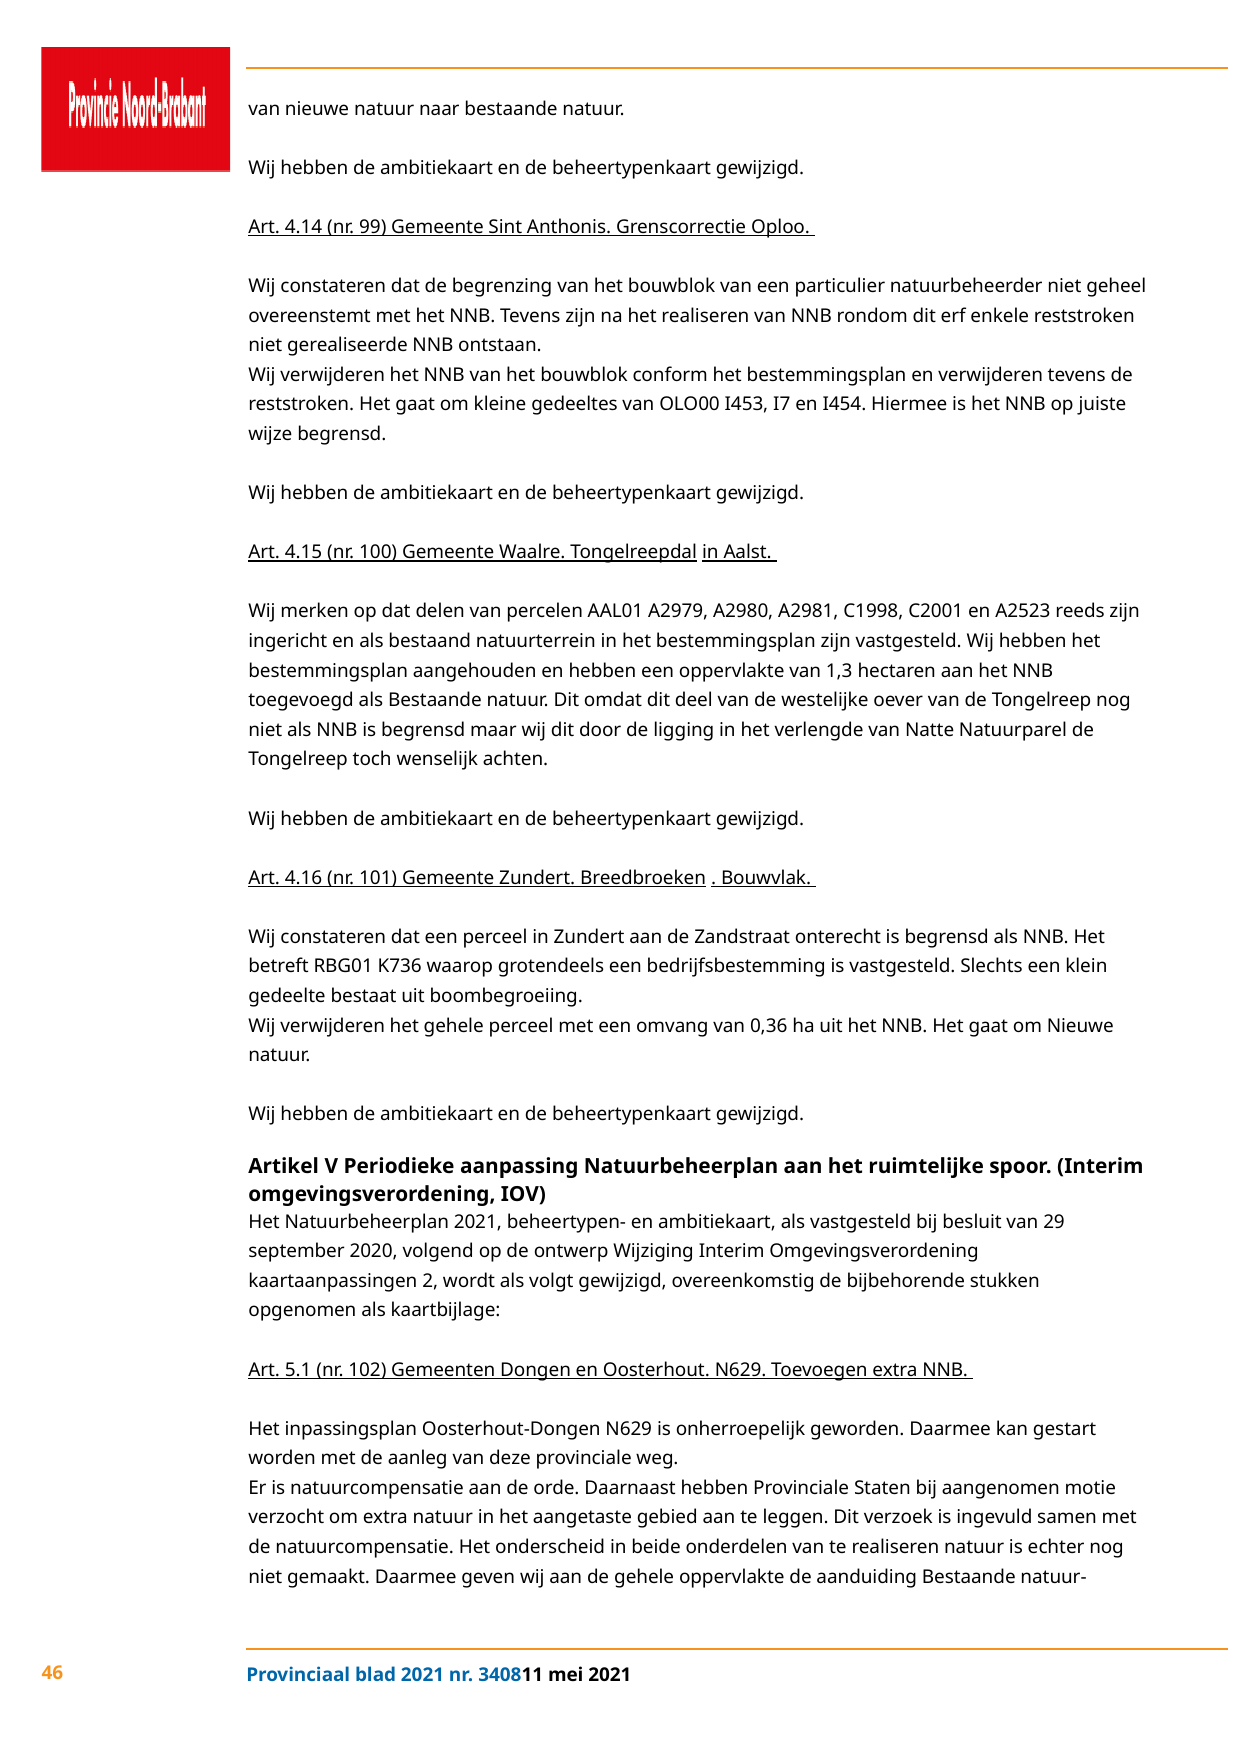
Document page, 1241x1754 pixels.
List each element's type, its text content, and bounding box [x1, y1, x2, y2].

picture [41, 47, 231, 172]
text Wij hebben de ambitiekaart en de beheertypenkaart gewijzigd. [248, 479, 1152, 505]
text Wij constateren dat de begrenzing van het bouwblok van een particulier natuurbeheerder niet geheel overeenstemt met het NNB. Tevens zijn na het realiseren van NNB rondom dit erf enkele reststroken niet gerealiseerde NNB ontstaan. [248, 272, 1152, 357]
text Het inpassingsplan Oosterhout-Dongen N629 is onherroepelijk geworden. Daarmee kan gestart worden met de aanleg van deze provinciale weg. [248, 1415, 1152, 1470]
text Er is natuurcompensatie aan de orde. Daarnaast hebben Provinciale Staten bij aangenomen motie verzocht om extra natuur in het aangetaste gebied aan te leggen. Dit verzoek is ingevuld samen met de natuurcompensatie. Het onderscheid in beide onderdelen van te realiseren natuur is echter nog niet gemaakt. Daarmee geven wij aan de gehele oppervlakte de aanduiding Bestaande natuur- [248, 1474, 1152, 1589]
text Wij hebben de ambitiekaart en de beheertypenkaart gewijzigd. [248, 154, 1152, 180]
text Art. 4.15 (nr. 100) Gemeente Waalre. Tongelreepdal in Aalst. [248, 538, 1152, 564]
text Wij verwijderen het NNB van het bouwblok conform het bestemmingsplan en verwijderen tevens de reststroken. Het gaat om kleine gedeeltes van OLO00 I453, I7 en I454. Hiermee is het NNB op juiste wijze begrensd. [248, 361, 1152, 446]
text Wij constateren dat een perceel in Zundert aan de Zandstraat onterecht is begrensd als NNB. Het betreft RBG01 K736 waarop grotendeels een bedrijfsbestemming is vastgesteld. Slechts een klein gedeelte bestaat uit boombegroeiing. [248, 923, 1152, 1008]
text Art. 5.1 (nr. 102) Gemeenten Dongen en Oosterhout. N629. Toevoegen extra NNB. [248, 1356, 1152, 1382]
text Artikel V Periodieke aanpassing Natuurbeheerplan aan het ruimtelijke spoor. (Interim omgevingsverordening, IOV) [248, 1151, 1152, 1208]
text Wij hebben de ambitiekaart en de beheertypenkaart gewijzigd. [248, 1101, 1152, 1126]
text Art. 4.14 (nr. 99) Gemeente Sint Anthonis. Grenscorrectie Oploo. [248, 213, 1152, 239]
text Wij merken op dat delen van percelen AAL01 A2979, A2980, A2981, C1998, C2001 en A2523 reeds zijn ingericht en als bestaand natuurterrein in het bestemmingsplan zijn vastgesteld. Wij hebben het bestemmingsplan aangehouden en hebben een oppervlakte van 1,3 hectaren aan het NNB toegevoegd als Bestaande natuur. Dit omdat dit deel van de westelijke oever van de Tongelreep nog niet als NNB is begrensd maar wij dit door de ligging in het verlengde van Natte Natuurparel de Tongelreep toch wenselijk achten. [248, 598, 1152, 771]
text Wij verwijderen het gehele perceel met een omvang van 0,36 ha uit het NNB. Het gaat om Nieuwe natuur. [248, 1012, 1152, 1067]
text Het Natuurbeheerplan 2021, beheertypen- en ambitiekaart, als vastgesteld bij besluit van 29 september 2020, volgend op de ontwerp Wijziging Interim Omgevingsverordening kaartaanpassingen 2, wordt als volgt gewijzigd, overeenkomstig de bijbehorende stukken opgenomen als kaartbijlage: [248, 1208, 1152, 1322]
text Wij hebben de ambitiekaart en de beheertypenkaart gewijzigd. [248, 805, 1152, 831]
text Art. 4.16 (nr. 101) Gemeente Zundert. Breedbroeken . Bouwvlak. [248, 864, 1152, 890]
text van nieuwe natuur naar bestaande natuur. [248, 95, 1152, 121]
